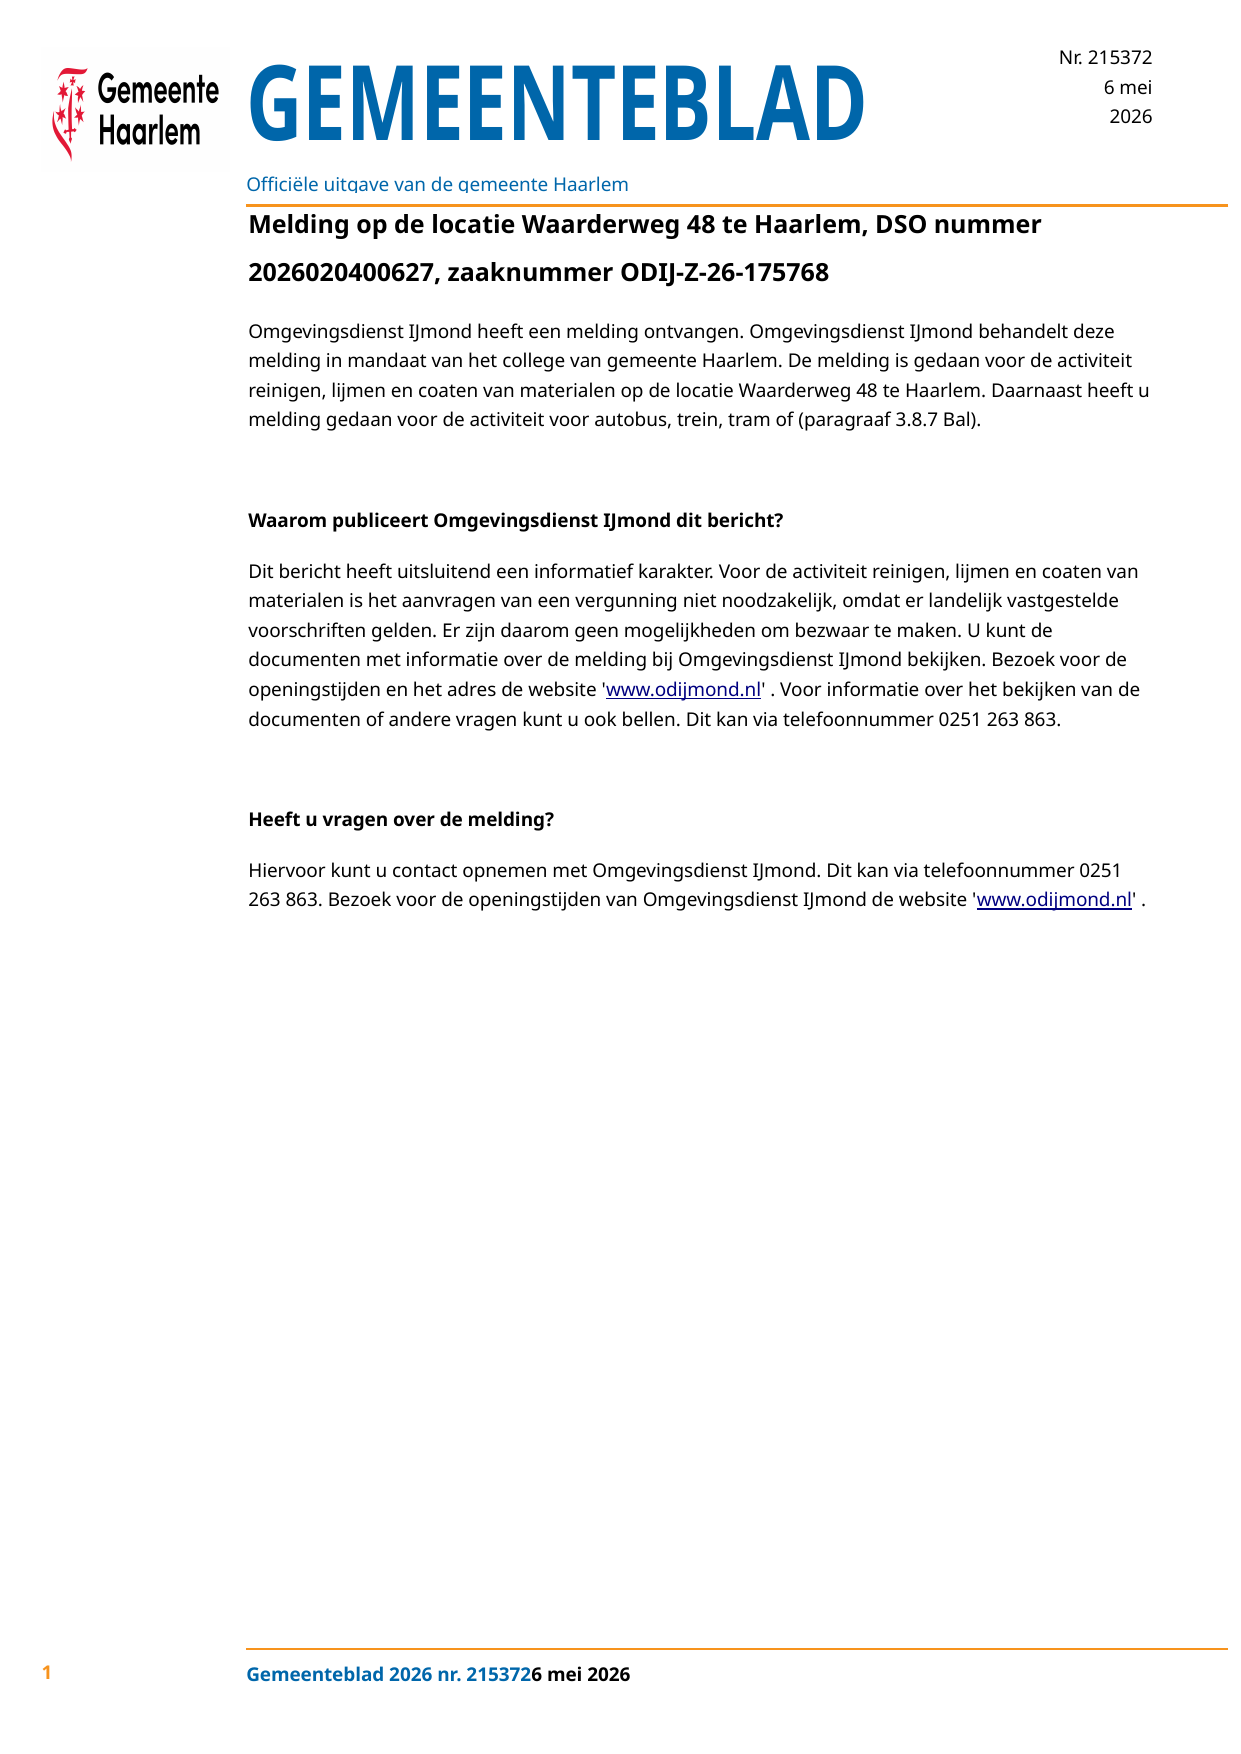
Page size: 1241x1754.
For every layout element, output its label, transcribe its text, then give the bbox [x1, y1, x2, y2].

picture [41, 47, 231, 172]
text Melding op de locatie Waarderweg 48 te Haarlem, DSO nummer 2026020400627, zaaknummer ODIJ-Z-26-175768 [248, 207, 1152, 288]
text Waarom publiceert Omgevingsdienst IJmond dit bericht? [248, 507, 1152, 533]
text Hiervoor kunt u contact opnemen met Omgevingsdienst IJmond. Dit kan via telefoonnummer 0251 263 863. Bezoek voor de openingstijden van Omgevingsdienst IJmond de website 'www.odijmond.nl' . [248, 857, 1152, 912]
text Omgevingsdienst IJmond heeft een melding ontvangen. Omgevingsdienst IJmond behandelt deze melding in mandaat van het college van gemeente Haarlem. De melding is gedaan voor de activiteit reinigen, lijmen en coaten van materialen op de locatie Waarderweg 48 te Haarlem. Daarnaast heeft u melding gedaan voor de activiteit voor autobus, trein, tram of (paragraaf 3.8.7 Bal). [248, 318, 1152, 432]
text Dit bericht heeft uitsluitend een informatief karakter. Voor de activiteit reinigen, lijmen en coaten van materialen is het aanvragen van een vergunning niet noodzakelijk, omdat er landelijk vastgestelde voorschriften gelden. Er zijn daarom geen mogelijkheden om bezwaar te maken. U kunt de documenten met informatie over de melding bij Omgevingsdienst IJmond bekijken. Bezoek voor de openingstijden en het adres de website 'www.odijmond.nl' . Voor informatie over het bekijken van de documenten of andere vragen kunt u ook bellen. Dit kan via telefoonnummer 0251 263 863. [248, 558, 1152, 732]
text Heeft u vragen over de melding? [248, 807, 1152, 832]
